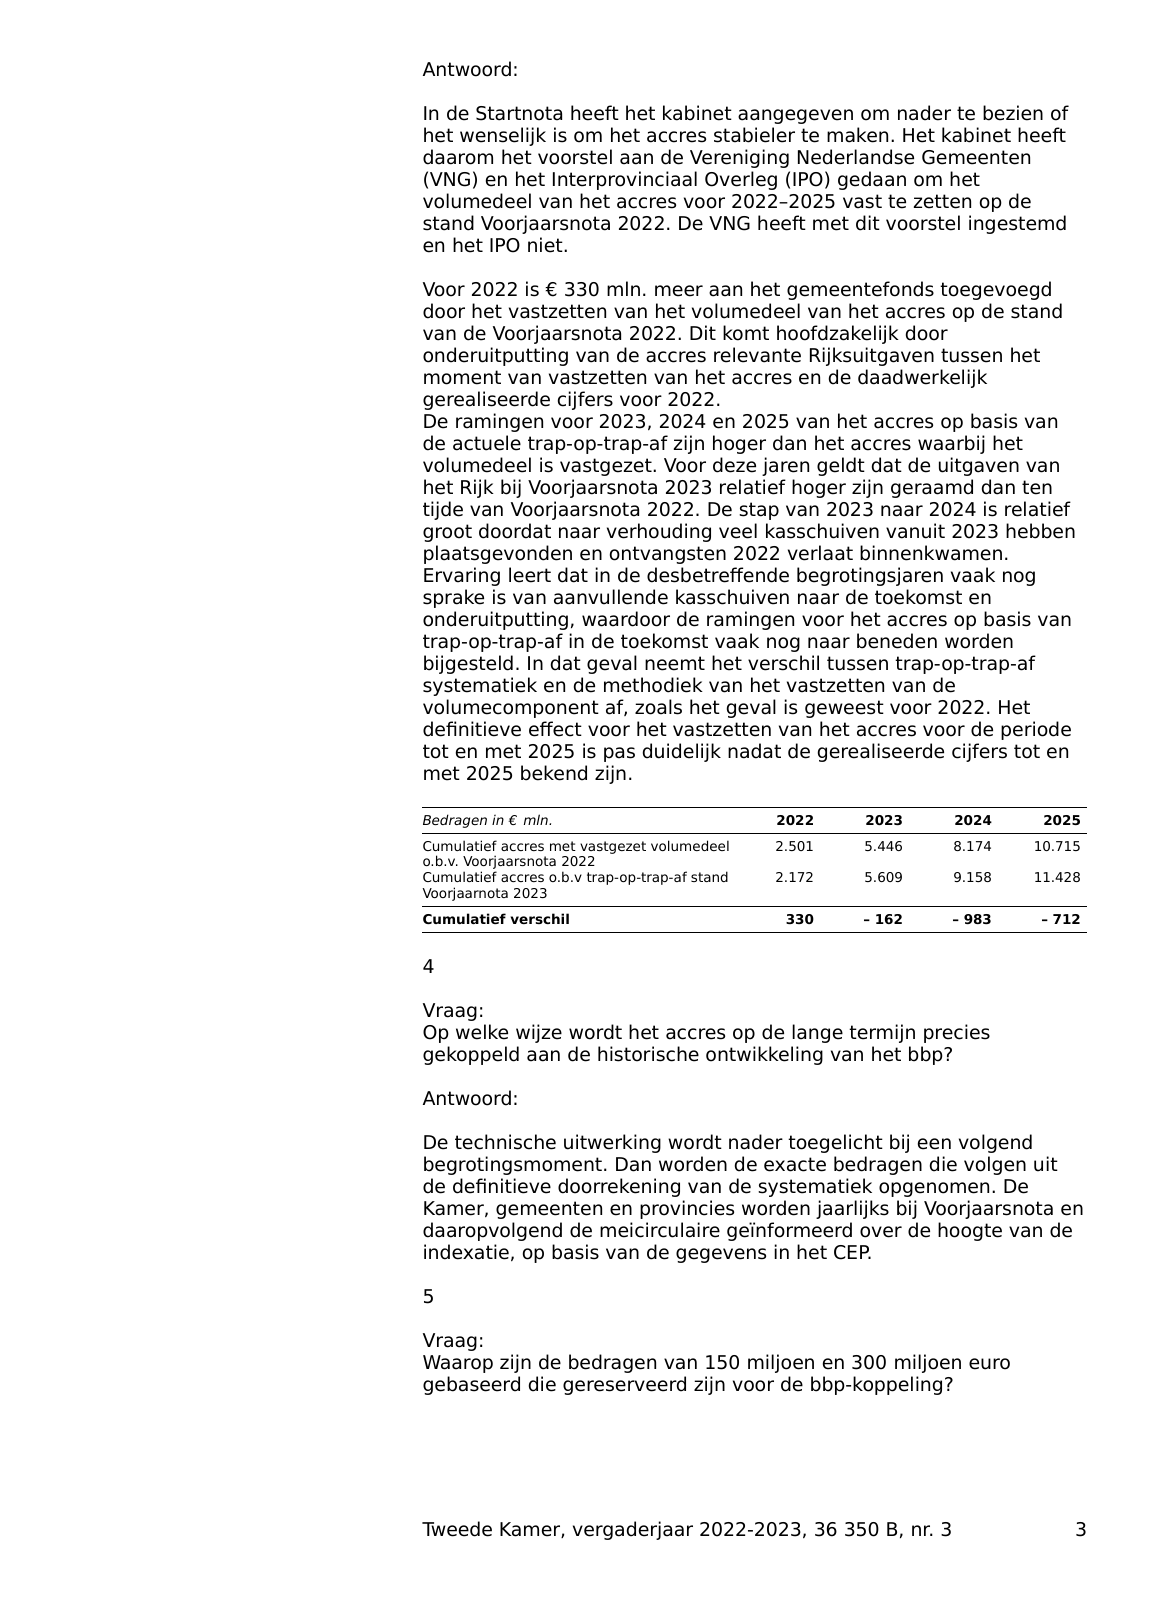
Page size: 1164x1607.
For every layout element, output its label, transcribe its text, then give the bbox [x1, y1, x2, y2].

table_cell 5.609 [820, 870, 909, 906]
table_cell 10.715 [998, 834, 1087, 870]
text In de Startnota heeft het kabinet aangegeven om nader te bezien of het wenselijk is om het accres stabieler te maken. Het kabinet heeft daarom het voorstel aan de Vereniging Nederlandse Gemeenten (VNG) en het Interprovinciaal Overleg (IPO) gedaan om het volumedeel van het accres voor 2022–2025 vast te zetten op de stand Voorjaarsnota 2022. De VNG heeft met dit voorstel ingestemd en het IPO niet. [422, 103, 1087, 257]
subtitle Antwoord: [422, 59, 1087, 81]
subtitle 5 [422, 1286, 1087, 1308]
table_cell – 983 [909, 907, 998, 932]
subtitle Antwoord: [422, 1088, 1087, 1110]
table_cell 5.446 [820, 834, 909, 870]
table_cell 11.428 [998, 870, 1087, 906]
table_cell 2.172 [731, 870, 820, 906]
table_cell – 162 [820, 907, 909, 932]
text Waarop zijn de bedragen van 150 miljoen en 300 miljoen euro gebaseerd die gereserveerd zijn voor de bbp-koppeling? [422, 1352, 1087, 1396]
table_header Bedragen in € mln. [422, 808, 731, 833]
text Voor 2022 is € 330 mln. meer aan het gemeentefonds toegevoegd door het vastzetten van het volumedeel van het accres op de stand van de Voorjaarsnota 2022. Dit komt hoofdzakelijk door onderuitputting van de accres relevante Rijksuitgaven tussen het moment van vastzetten van het accres en de daadwerkelijk gerealiseerde cijfers voor 2022. [422, 279, 1087, 411]
text Vraag: [422, 1330, 1087, 1352]
text De ramingen voor 2023, 2024 en 2025 van het accres op basis van de actuele trap-op-trap-af zijn hoger dan het accres waarbij het volumedeel is vastgezet. Voor deze jaren geldt dat de uitgaven van het Rijk bij Voorjaarsnota 2023 relatief hoger zijn geraamd dan ten tijde van Voorjaarsnota 2022. De stap van 2023 naar 2024 is relatief groot doordat naar verhouding veel kasschuiven vanuit 2023 hebben plaatsgevonden en ontvangsten 2022 verlaat binnenkwamen. Ervaring leert dat in de desbetreffende begrotingsjaren vaak nog sprake is van aanvullende kasschuiven naar de toekomst en onderuitputting, waardoor de ramingen voor het accres op basis van trap-op-trap-af in de toekomst vaak nog naar beneden worden bijgesteld. In dat geval neemt het verschil tussen trap-op-trap-af systematiek en de methodiek van het vastzetten van de volumecomponent af, zoals het geval is geweest voor 2022. Het definitieve effect voor het vastzetten van het accres voor de periode tot en met 2025 is pas duidelijk nadat de gerealiseerde cijfers tot en met 2025 bekend zijn. [422, 411, 1087, 785]
text De technische uitwerking wordt nader toegelicht bij een volgend begrotingsmoment. Dan worden de exacte bedragen die volgen uit de definitieve doorrekening van de systematiek opgenomen. De Kamer, gemeenten en provincies worden jaarlijks bij Voorjaarsnota en daaropvolgend de meicirculaire geïnformeerd over de hoogte van de indexatie, op basis van de gegevens in het CEP. [422, 1132, 1087, 1264]
text Op welke wijze wordt het accres op de lange termijn precies gekoppeld aan de historische ontwikkeling van het bbp? [422, 1022, 1087, 1066]
text Vraag: [422, 1000, 1087, 1022]
table_header 2025 [998, 808, 1087, 833]
table_cell Cumulatief verschil [422, 907, 731, 932]
table_cell 8.174 [909, 834, 998, 870]
subtitle 4 [422, 956, 1087, 977]
table_cell Cumulatief accres o.b.v trap-op-trap-af stand Voorjaarnota 2023 [422, 870, 731, 906]
table_cell – 712 [998, 907, 1087, 932]
table_cell Cumulatief accres met vastgezet volumedeel o.b.v. Voorjaarsnota 2022 [422, 834, 731, 870]
table_cell 2.501 [731, 834, 820, 870]
table_header 2023 [820, 808, 909, 833]
table_cell 330 [731, 907, 820, 932]
table_header 2022 [731, 808, 820, 833]
table_cell 9.158 [909, 870, 998, 906]
table_header 2024 [909, 808, 998, 833]
